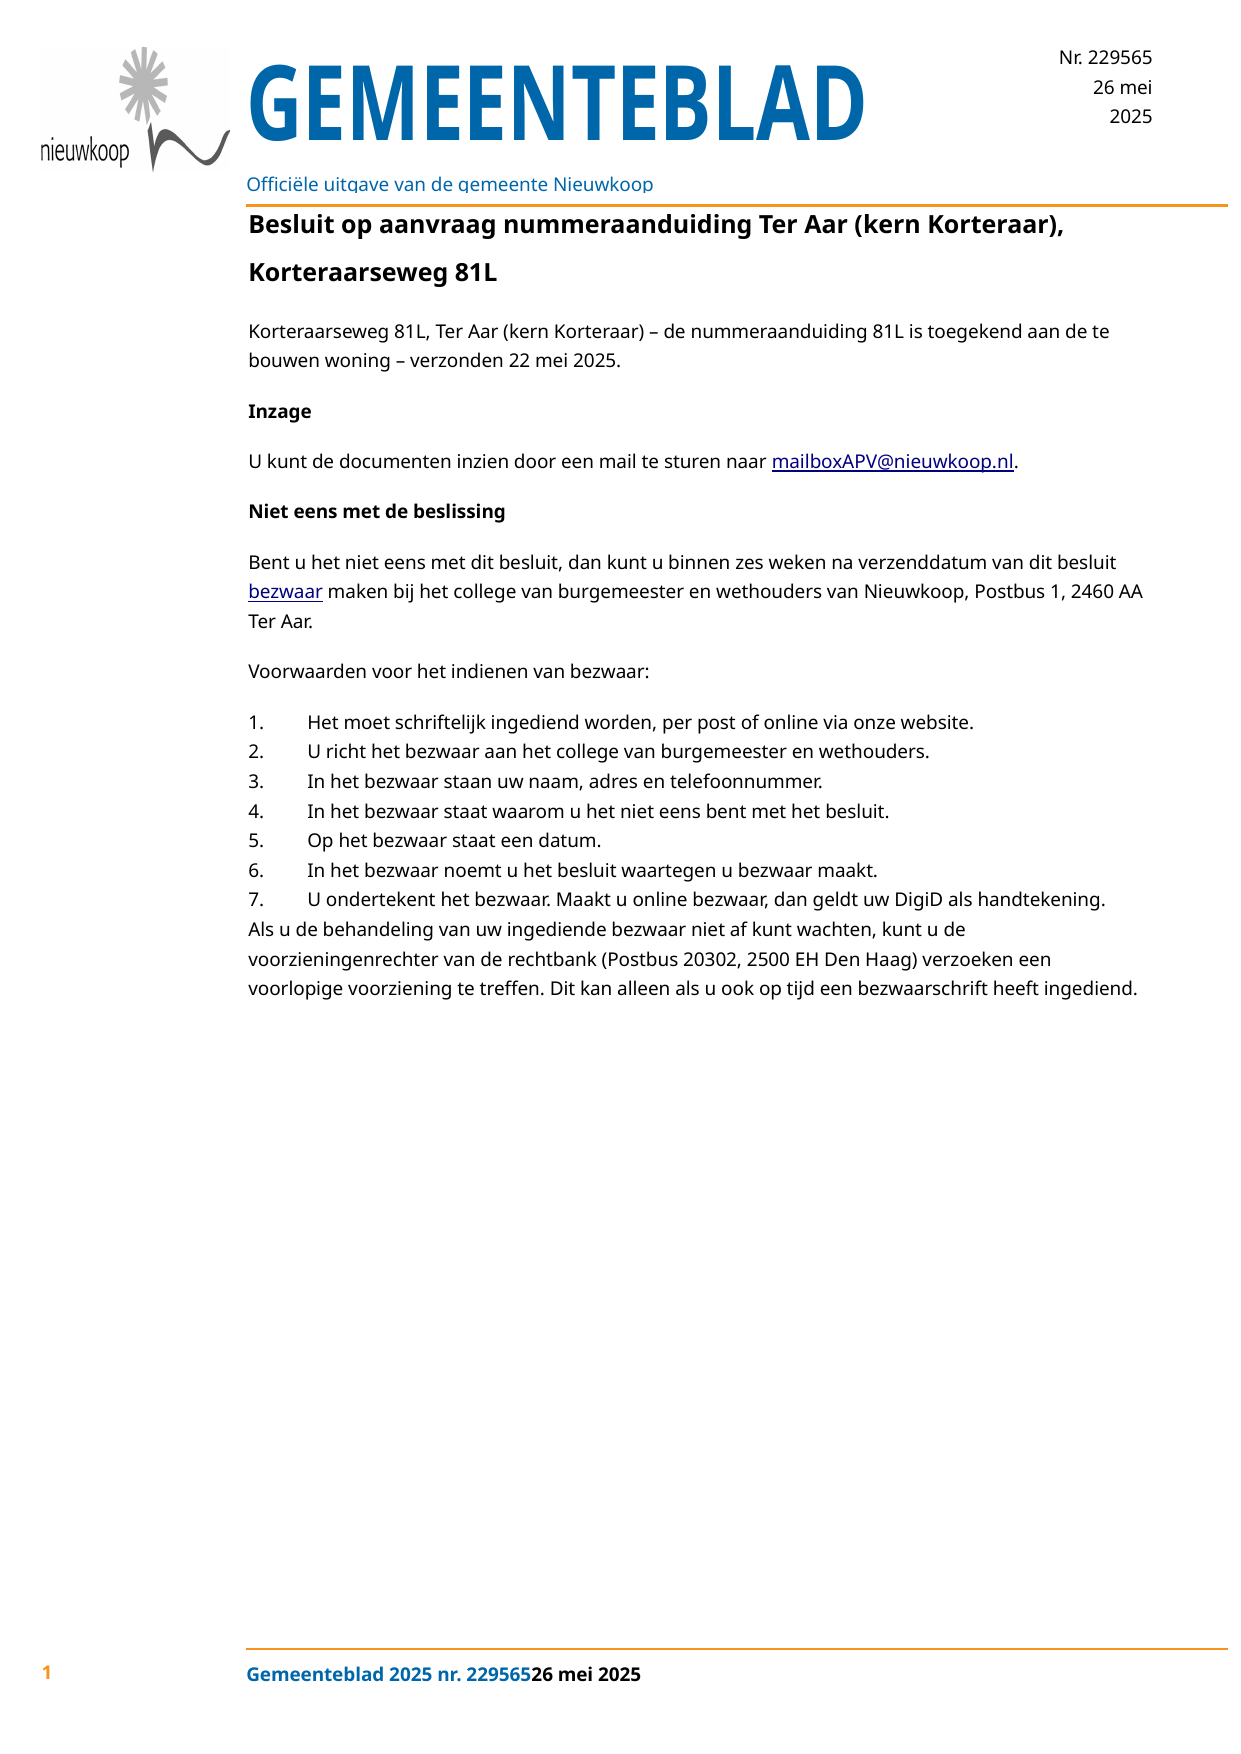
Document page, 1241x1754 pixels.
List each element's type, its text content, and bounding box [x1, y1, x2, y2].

list In het bezwaar noemt u het besluit waartegen u bezwaar maakt. [248, 857, 1152, 883]
text U kunt de documenten inzien door een mail te sturen naar mailboxAPV@nieuwkoop.nl. [248, 448, 1152, 474]
list Op het bezwaar staat een datum. [248, 827, 1152, 853]
text Voorwaarden voor het indienen van bezwaar: [248, 659, 1152, 684]
text Bent u het niet eens met dit besluit, dan kunt u binnen zes weken na verzenddatum van dit besluit bezwaar maken bij het college van burgemeester en wethouders van Nieuwkoop, Postbus 1, 2460 AA Ter Aar. [248, 549, 1152, 634]
text Niet eens met de beslissing [248, 499, 1152, 524]
text Als u de behandeling van uw ingediende bezwaar niet af kunt wachten, kunt u de voorzieningenrechter van de rechtbank (Postbus 20302, 2500 EH Den Haag) verzoeken een voorlopige voorziening te treffen. Dit kan alleen als u ook op tijd een bezwaarschrift heeft ingediend. [248, 916, 1152, 1001]
list In het bezwaar staan uw naam, adres en telefoonnummer. [248, 768, 1152, 794]
list In het bezwaar staat waarom u het niet eens bent met het besluit. [248, 798, 1152, 824]
list U ondertekent het bezwaar. Maakt u online bezwaar, dan geldt uw DigiD als handtekening. [248, 887, 1152, 912]
picture [41, 47, 231, 172]
list U richt het bezwaar aan het college van burgemeester en wethouders. [248, 739, 1152, 764]
list Het moet schriftelijk ingediend worden, per post of online via onze website. [248, 709, 1152, 735]
text Korteraarseweg 81L, Ter Aar (kern Korteraar) – de nummeraanduiding 81L is toegekend aan de te bouwen woning – verzonden 22 mei 2025. [248, 318, 1152, 373]
text Inzage [248, 398, 1152, 424]
text Besluit op aanvraag nummeraanduiding Ter Aar (kern Korteraar), Korteraarseweg 81L [248, 207, 1152, 288]
